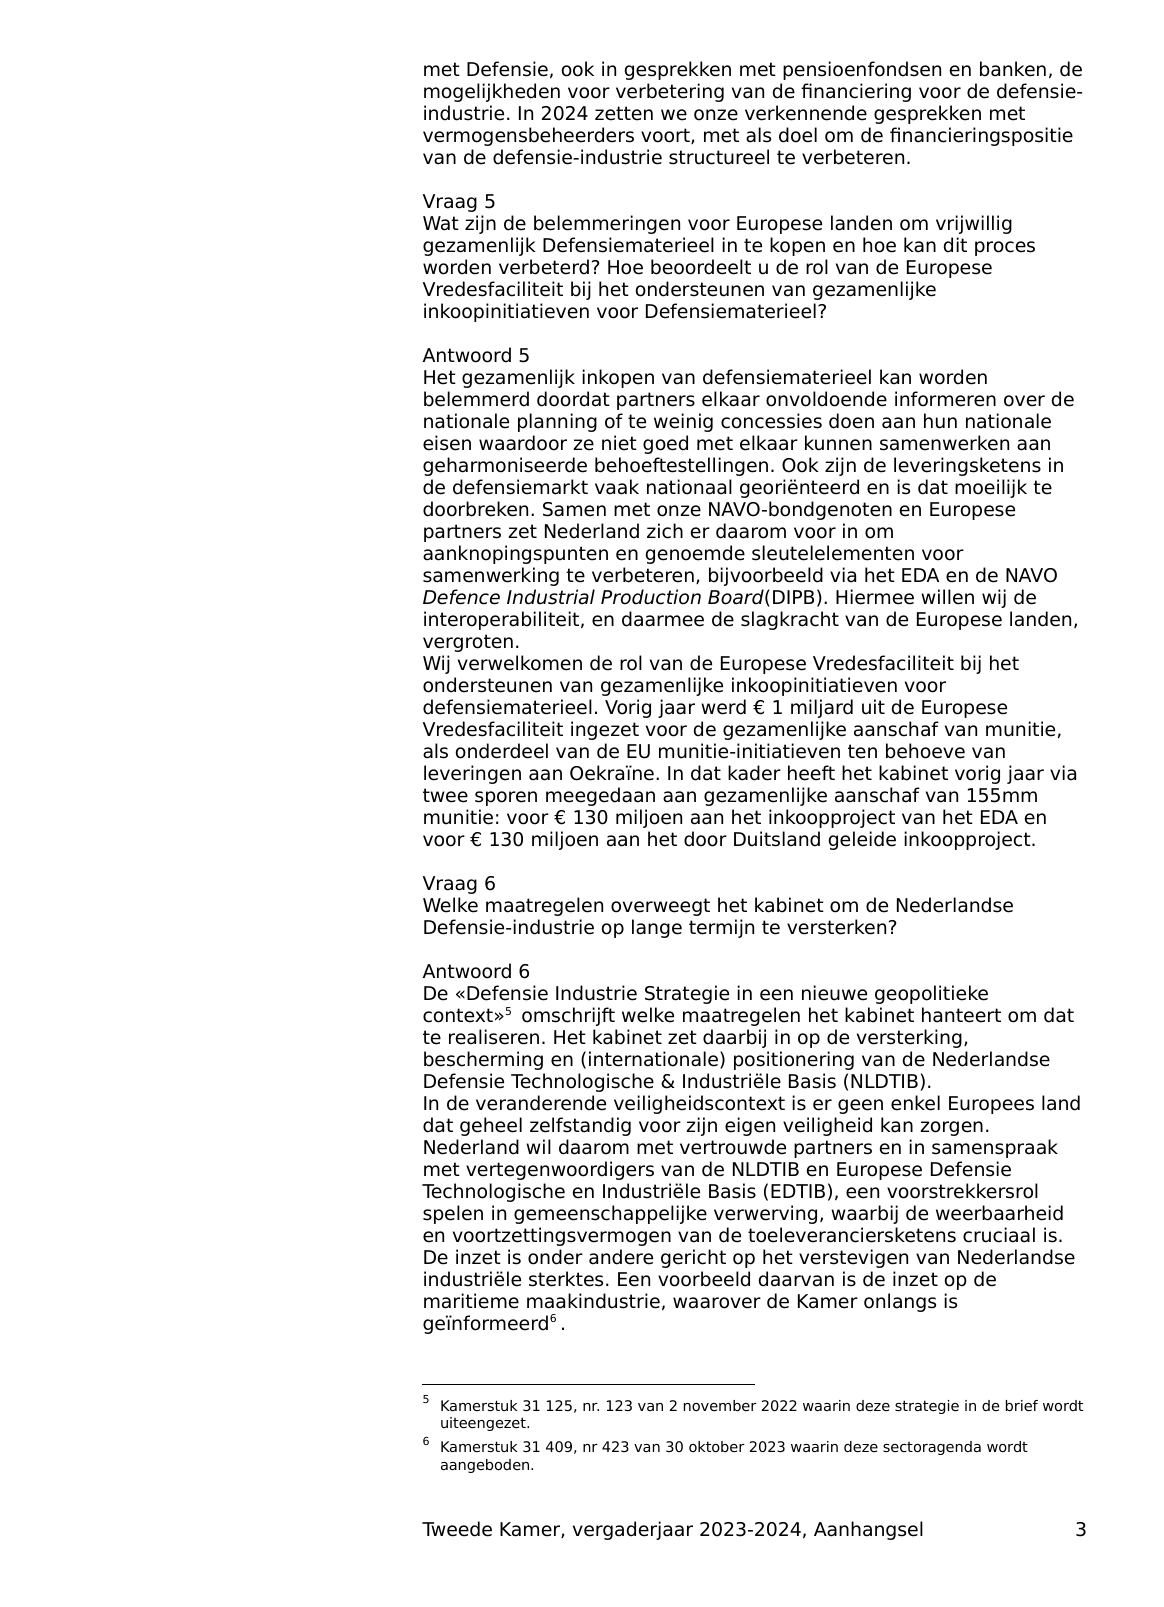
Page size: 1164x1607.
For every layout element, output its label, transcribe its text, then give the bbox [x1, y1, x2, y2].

text Kamerstuk 31 409, nr 423 van 30 oktober 2023 waarin deze sectoragenda wordt aangeboden. [422, 1435, 1087, 1474]
text Kamerstuk 31 125, nr. 123 van 2 november 2022 waarin deze strategie in de brief wordt uiteengezet. [422, 1393, 1087, 1432]
text De «Defensie Industrie Strategie in een nieuwe geopolitieke context» omschrijft welke maatregelen het kabinet hanteert om dat te realiseren. Het kabinet zet daarbij in op de versterking, bescherming en (internationale) positionering van de Nederlandse Defensie Technologische & Industriële Basis (NLDTIB). [422, 983, 1087, 1093]
text Vraag 6 [422, 873, 1087, 895]
text In de veranderende veiligheidscontext is er geen enkel Europees land dat geheel zelfstandig voor zijn eigen veiligheid kan zorgen. Nederland wil daarom met vertrouwde partners en in samenspraak met vertegenwoordigers van de NLDTIB en Europese Defensie Technologische en Industriële Basis (EDTIB), een voorstrekkersrol spelen in gemeenschappelijke verwerving, waarbij de weerbaarheid en voortzettingsvermogen van de toeleveranciersketens cruciaal is. De inzet is onder andere gericht op het verstevigen van Nederlandse industriële sterktes. Een voorbeeld daarvan is de inzet op de maritieme maakindustrie, waarover de Kamer onlangs is geïnformeerd. [422, 1093, 1087, 1335]
text Antwoord 6 [422, 961, 1087, 983]
text Wij verwelkomen de rol van de Europese Vredesfaciliteit bij het ondersteunen van gezamenlijke inkoopinitiatieven voor defensiematerieel. Vorig jaar werd € 1 miljard uit de Europese Vredesfaciliteit ingezet voor de gezamenlijke aanschaf van munitie, als onderdeel van de EU munitie-initiatieven ten behoeve van leveringen aan Oekraïne. In dat kader heeft het kabinet vorig jaar via twee sporen meegedaan aan gezamenlijke aanschaf van 155mm munitie: voor € 130 miljoen aan het inkoopproject van het EDA en voor € 130 miljoen aan het door Duitsland geleide inkoopproject. [422, 653, 1087, 851]
text met Defensie, ook in gesprekken met pensioenfondsen en banken, de mogelijkheden voor verbetering van de financiering voor de defensie-industrie. In 2024 zetten we onze verkennende gesprekken met vermogensbeheerders voort, met als doel om de financieringspositie van de defensie-industrie structureel te verbeteren. [422, 59, 1087, 169]
text Het gezamenlijk inkopen van defensiematerieel kan worden belemmerd doordat partners elkaar onvoldoende informeren over de nationale planning of te weinig concessies doen aan hun nationale eisen waardoor ze niet goed met elkaar kunnen samenwerken aan geharmoniseerde behoeftestellingen. Ook zijn de leveringsketens in de defensiemarkt vaak nationaal georiënteerd en is dat moeilijk te doorbreken. Samen met onze NAVO-bondgenoten en Europese partners zet Nederland zich er daarom voor in om aanknopingspunten en genoemde sleutelelementen voor samenwerking te verbeteren, bijvoorbeeld via het EDA en de NAVO Defence Industrial Production Board(DIPB). Hiermee willen wij de interoperabiliteit, en daarmee de slagkracht van de Europese landen, vergroten. [422, 367, 1087, 653]
text Antwoord 5 [422, 345, 1087, 367]
text Welke maatregelen overweegt het kabinet om de Nederlandse Defensie-industrie op lange termijn te versterken? [422, 895, 1087, 939]
text Wat zijn de belemmeringen voor Europese landen om vrijwillig gezamenlijk Defensiematerieel in te kopen en hoe kan dit proces worden verbeterd? Hoe beoordeelt u de rol van de Europese Vredesfaciliteit bij het ondersteunen van gezamenlijke inkoopinitiatieven voor Defensiematerieel? [422, 213, 1087, 323]
text Vraag 5 [422, 191, 1087, 213]
